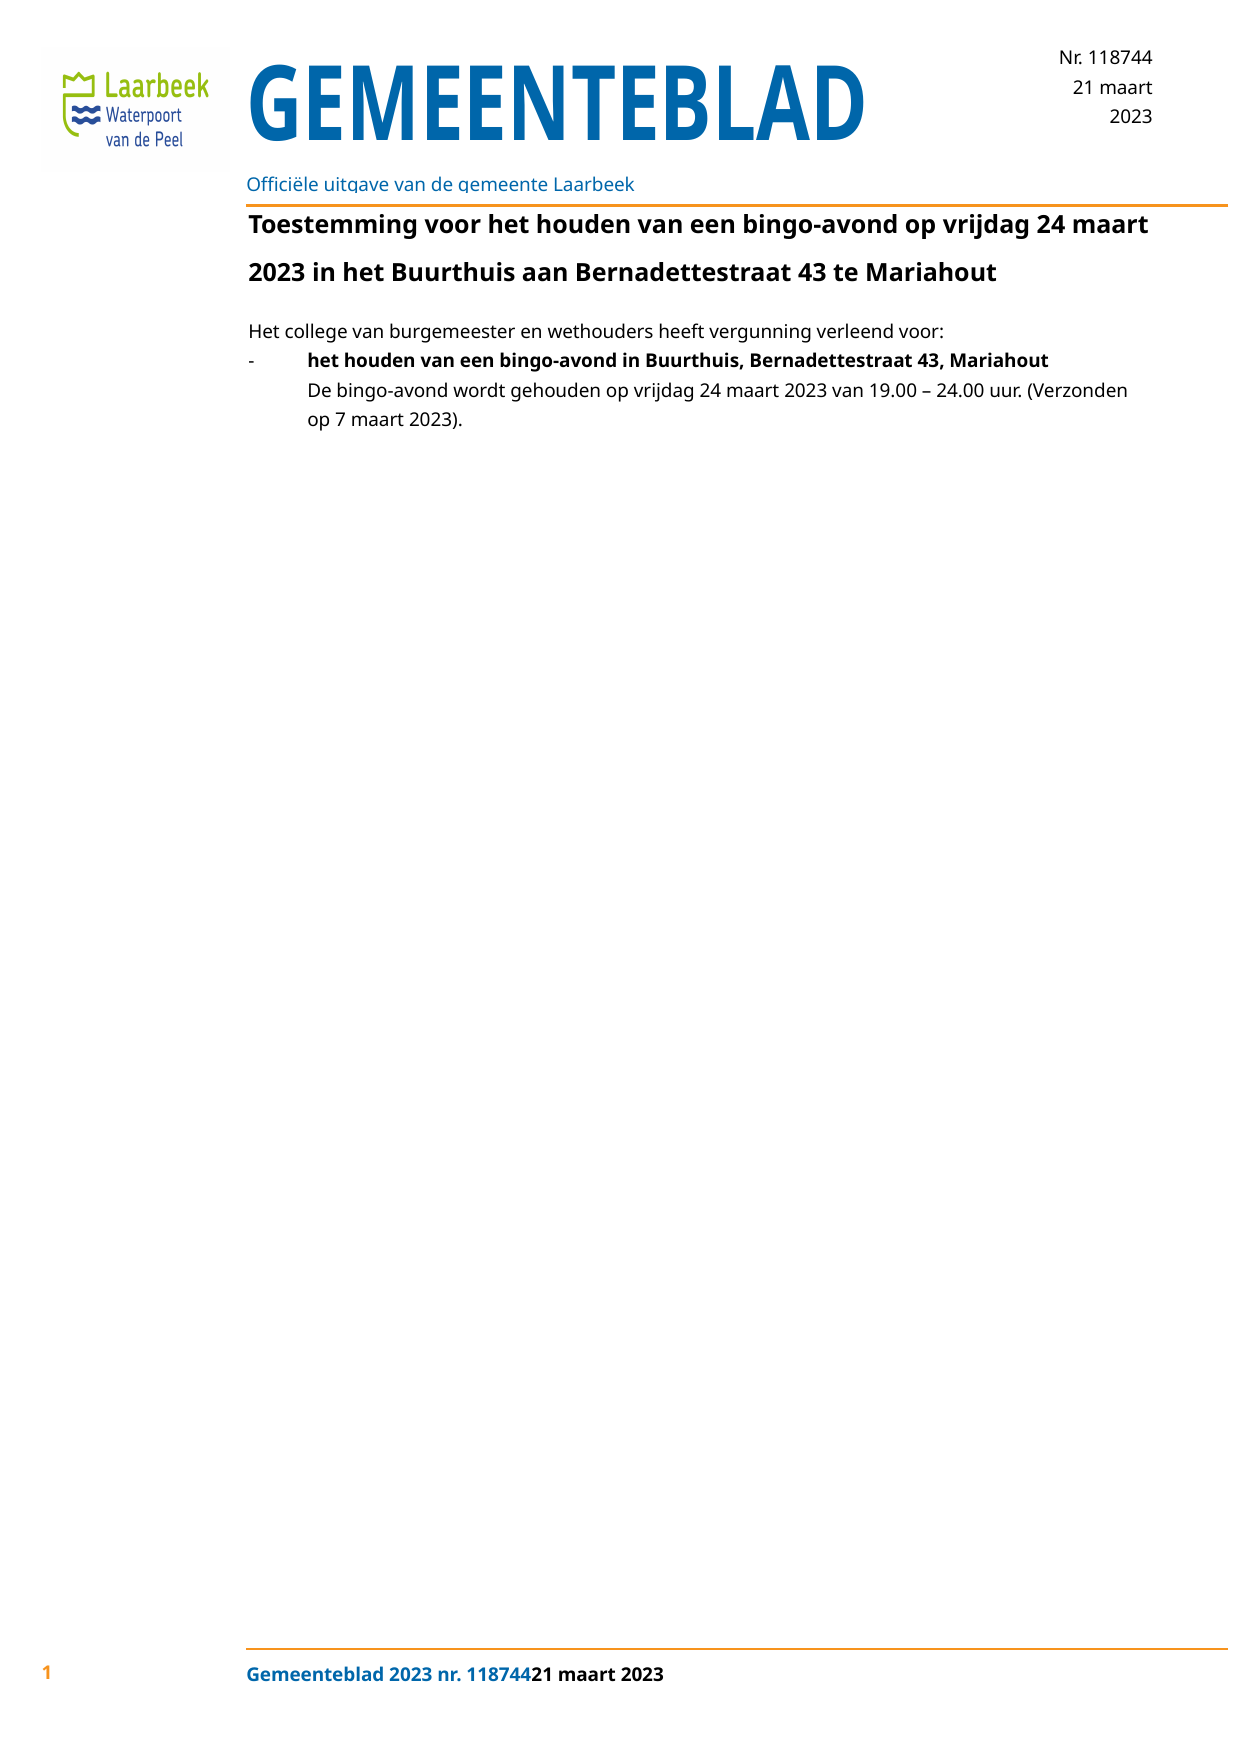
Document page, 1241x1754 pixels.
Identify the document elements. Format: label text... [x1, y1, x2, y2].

text Toestemming voor het houden van een bingo-avond op vrijdag 24 maart 2023 in het Buurthuis aan Bernadettestraat 43 te Mariahout [248, 207, 1152, 288]
picture [41, 47, 231, 172]
list De bingo-avond wordt gehouden op vrijdag 24 maart 2023 van 19.00 – 24.00 uur. (Verzonden op 7 maart 2023). [248, 377, 1152, 432]
list het houden van een bingo-avond in Buurthuis, Bernadettestraat 43, Mariahout [248, 347, 1152, 373]
text Het college van burgemeester en wethouders heeft vergunning verleend voor: [248, 318, 1152, 344]
